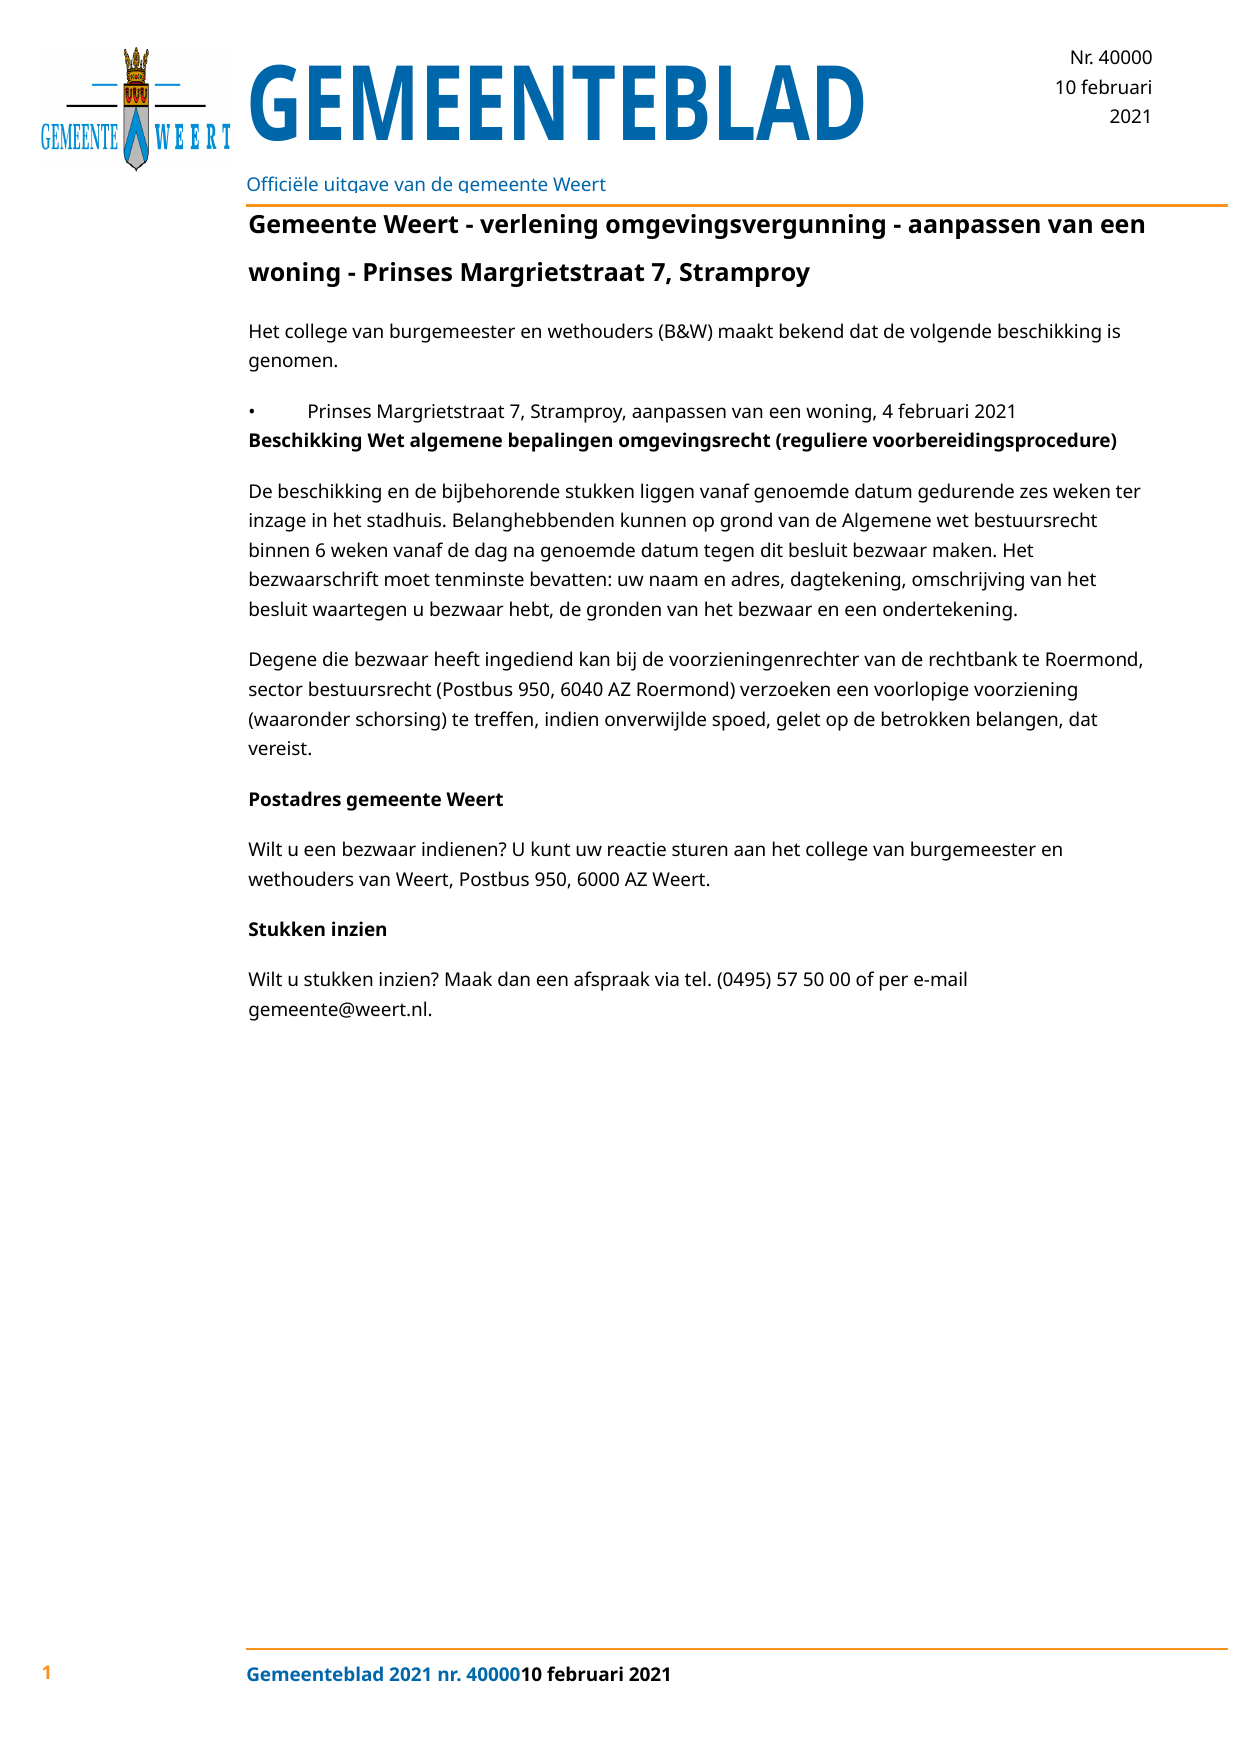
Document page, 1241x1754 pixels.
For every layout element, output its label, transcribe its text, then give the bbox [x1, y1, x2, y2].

text Beschikking Wet algemene bepalingen omgevingsrecht (reguliere voorbereidingsprocedure) [248, 427, 1152, 453]
text De beschikking en de bijbehorende stukken liggen vanaf genoemde datum gedurende zes weken ter inzage in het stadhuis. Belanghebbenden kunnen op grond van de Algemene wet bestuursrecht binnen 6 weken vanaf de dag na genoemde datum tegen dit besluit bezwaar maken. Het bezwaarschrift moet tenminste bevatten: uw naam en adres, dagtekening, omschrijving van het besluit waartegen u bezwaar hebt, de gronden van het bezwaar en een ondertekening. [248, 478, 1152, 622]
text Stukken inzien [248, 916, 1152, 942]
picture [41, 47, 231, 172]
text Postadres gemeente Weert [248, 786, 1152, 812]
text Gemeente Weert - verlening omgevingsvergunning - aanpassen van een woning - Prinses Margrietstraat 7, Stramproy [248, 207, 1152, 288]
text Wilt u een bezwaar indienen? U kunt uw reactie sturen aan het college van burgemeester en wethouders van Weert, Postbus 950, 6000 AZ Weert. [248, 836, 1152, 892]
text Degene die bezwaar heeft ingediend kan bij de voorzieningenrechter van de rechtbank te Roermond, sector bestuursrecht (Postbus 950, 6040 AZ Roermond) verzoeken een voorlopige voorziening (waaronder schorsing) te treffen, indien onverwijlde spoed, gelet op de betrokken belangen, dat vereist. [248, 647, 1152, 761]
list Prinses Margrietstraat 7, Stramproy, aanpassen van een woning, 4 februari 2021 [248, 398, 1152, 424]
text Wilt u stukken inzien? Maak dan een afspraak via tel. (0495) 57 50 00 of per e-mail gemeente@weert.nl. [248, 967, 1152, 1022]
text Het college van burgemeester en wethouders (B&W) maakt bekend dat de volgende beschikking is genomen. [248, 318, 1152, 373]
